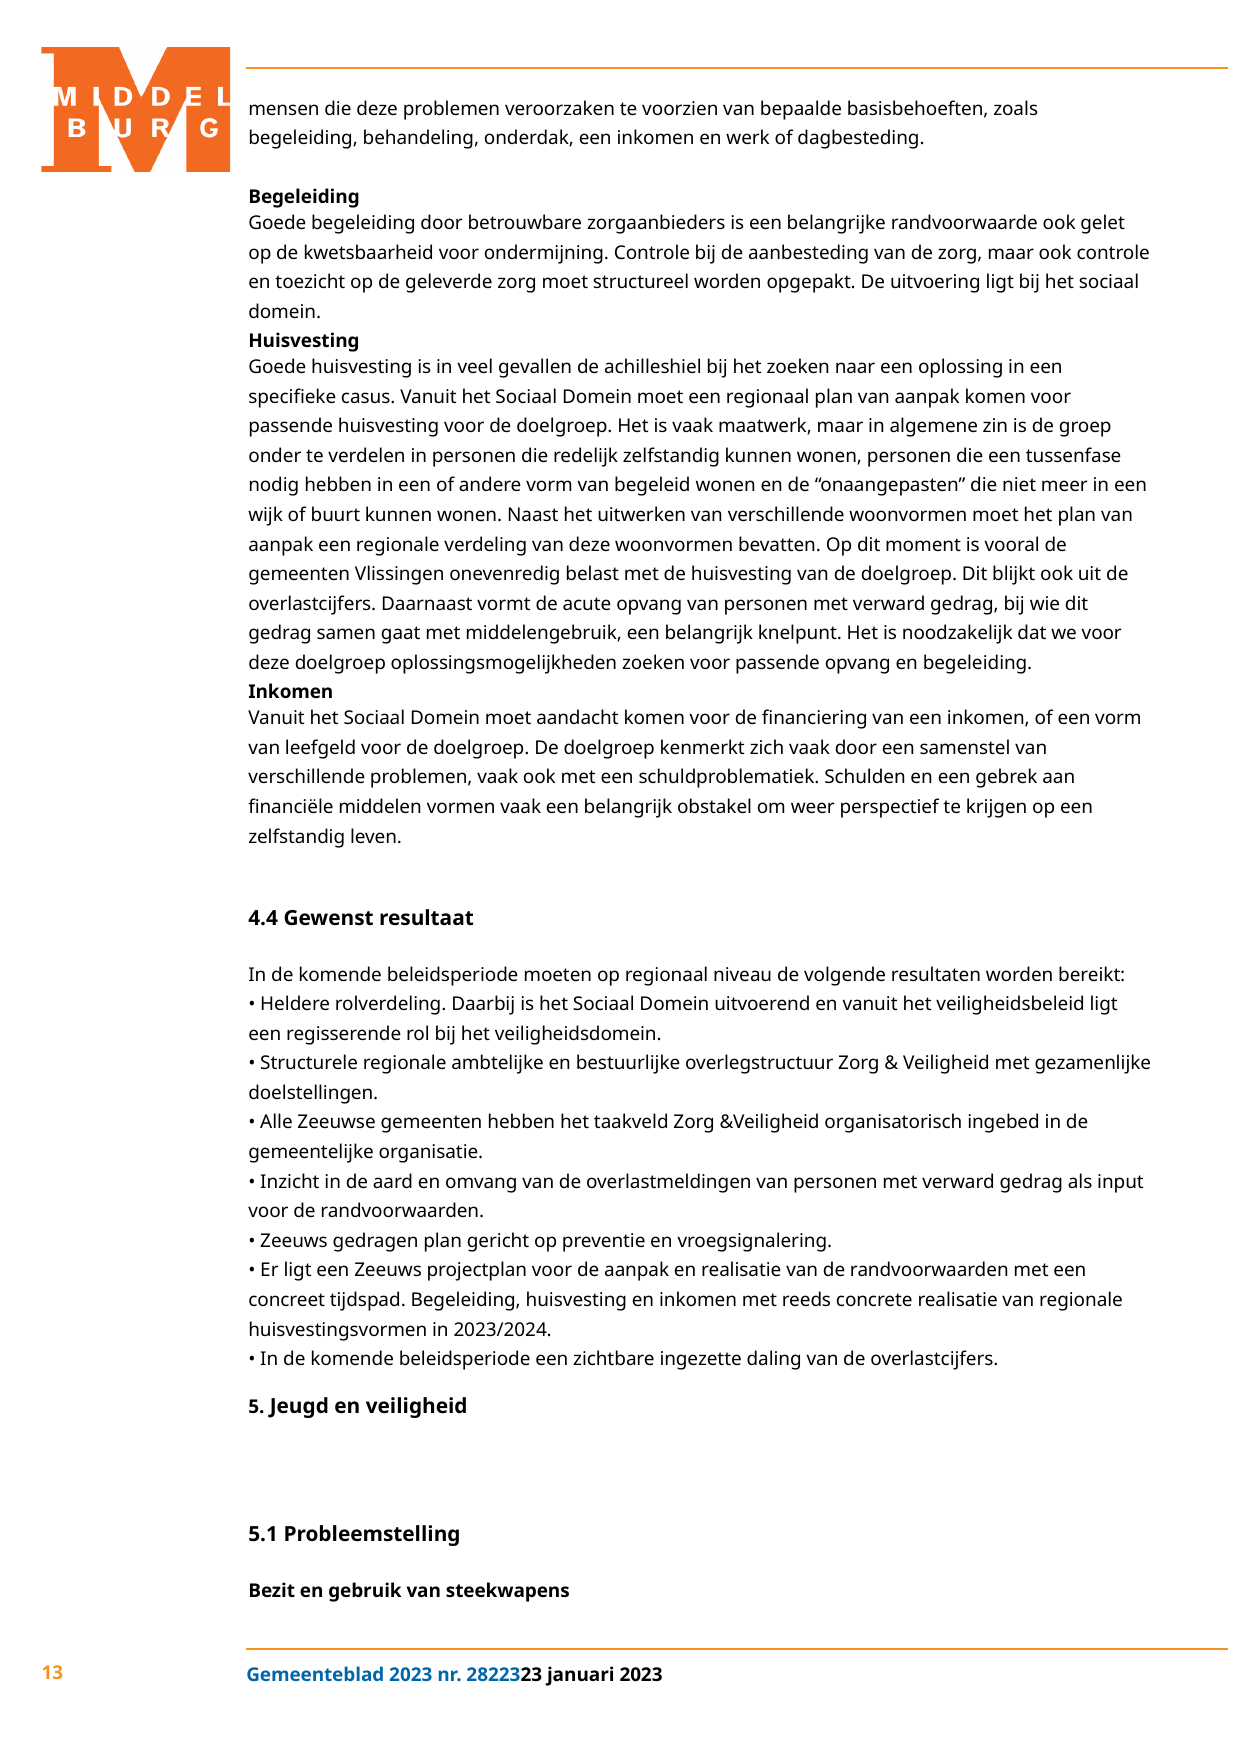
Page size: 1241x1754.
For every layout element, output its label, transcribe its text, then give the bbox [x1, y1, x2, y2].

text • In de komende beleidsperiode een zichtbare ingezette daling van de overlastcijfers. [248, 1345, 1152, 1371]
text mensen die deze problemen veroorzaken te voorzien van bepaalde basisbehoeften, zoals begeleiding, behandeling, onderdak, een inkomen en werk of dagbesteding. [248, 95, 1152, 150]
text • Heldere rolverdeling. Daarbij is het Sociaal Domein uitvoerend en vanuit het veiligheidsbeleid ligt een regisserende rol bij het veiligheidsdomein. [248, 990, 1152, 1046]
text • Inzicht in de aard en omvang van de overlastmeldingen van personen met verward gedrag als input voor de randvoorwaarden. [248, 1168, 1152, 1223]
text 4.4 Gewenst resultaat [248, 903, 1152, 931]
text Goede begeleiding door betrouwbare zorgaanbieders is een belangrijke randvoorwaarde ook gelet op de kwetsbaarheid voor ondermijning. Controle bij de aanbesteding van de zorg, maar ook controle en toezicht op de geleverde zorg moet structureel worden opgepakt. De uitvoering ligt bij het sociaal domein. [248, 209, 1152, 324]
text • Zeeuws gedragen plan gericht op preventie en vroegsignalering. [248, 1227, 1152, 1253]
text Vanuit het Sociaal Domein moet aandacht komen voor de financiering van een inkomen, of een vorm van leefgeld voor de doelgroep. De doelgroep kenmerkt zich vaak door een samenstel van verschillende problemen, vaak ook met een schuldproblematiek. Schulden en een gebrek aan financiële middelen vormen vaak een belangrijk obstakel om weer perspectief te krijgen op een zelfstandig leven. [248, 704, 1152, 848]
text Goede huisvesting is in veel gevallen de achilleshiel bij het zoeken naar een oplossing in een specifieke casus. Vanuit het Sociaal Domein moet een regionaal plan van aanpak komen voor passende huisvesting voor de doelgroep. Het is vaak maatwerk, maar in algemene zin is de groep onder te verdelen in personen die redelijk zelfstandig kunnen wonen, personen die een tussenfase nodig hebben in een of andere vorm van begeleid wonen en de “onaangepasten” die niet meer in een wijk of buurt kunnen wonen. Naast het uitwerken van verschillende woonvormen moet het plan van aanpak een regionale verdeling van deze woonvormen bevatten. Op dit moment is vooral de gemeenten Vlissingen onevenredig belast met de huisvesting van de doelgroep. Dit blijkt ook uit de overlastcijfers. Daarnaast vormt de acute opvang van personen met verward gedrag, bij wie dit gedrag samen gaat met middelengebruik, een belangrijk knelpunt. Het is noodzakelijk dat we voor deze doelgroep oplossingsmogelijkheden zoeken voor passende opvang en begeleiding. [248, 353, 1152, 675]
text • Structurele regionale ambtelijke en bestuurlijke overlegstructuur Zorg & Veiligheid met gezamenlijke doelstellingen. [248, 1049, 1152, 1105]
text • Alle Zeeuwse gemeenten hebben het taakveld Zorg &Veiligheid organisatorisch ingebed in de gemeentelijke organisatie. [248, 1109, 1152, 1164]
text • Er ligt een Zeeuws projectplan voor de aanpak en realisatie van de randvoorwaarden met een concreet tijdspad. Begeleiding, huisvesting en inkomen met reeds concrete realisatie van regionale huisvestingsvormen in 2023/2024. [248, 1257, 1152, 1342]
text 5. Jeugd en veiligheid [248, 1391, 1152, 1419]
text Huisvesting [248, 328, 1152, 353]
picture [41, 47, 231, 172]
text Inkomen [248, 679, 1152, 704]
text Begeleiding [248, 183, 1152, 209]
text 5.1 Probleemstelling [248, 1519, 1152, 1548]
text In de komende beleidsperiode moeten op regionaal niveau de volgende resultaten worden bereikt: [248, 961, 1152, 987]
text Bezit en gebruik van steekwapens [248, 1577, 1152, 1603]
